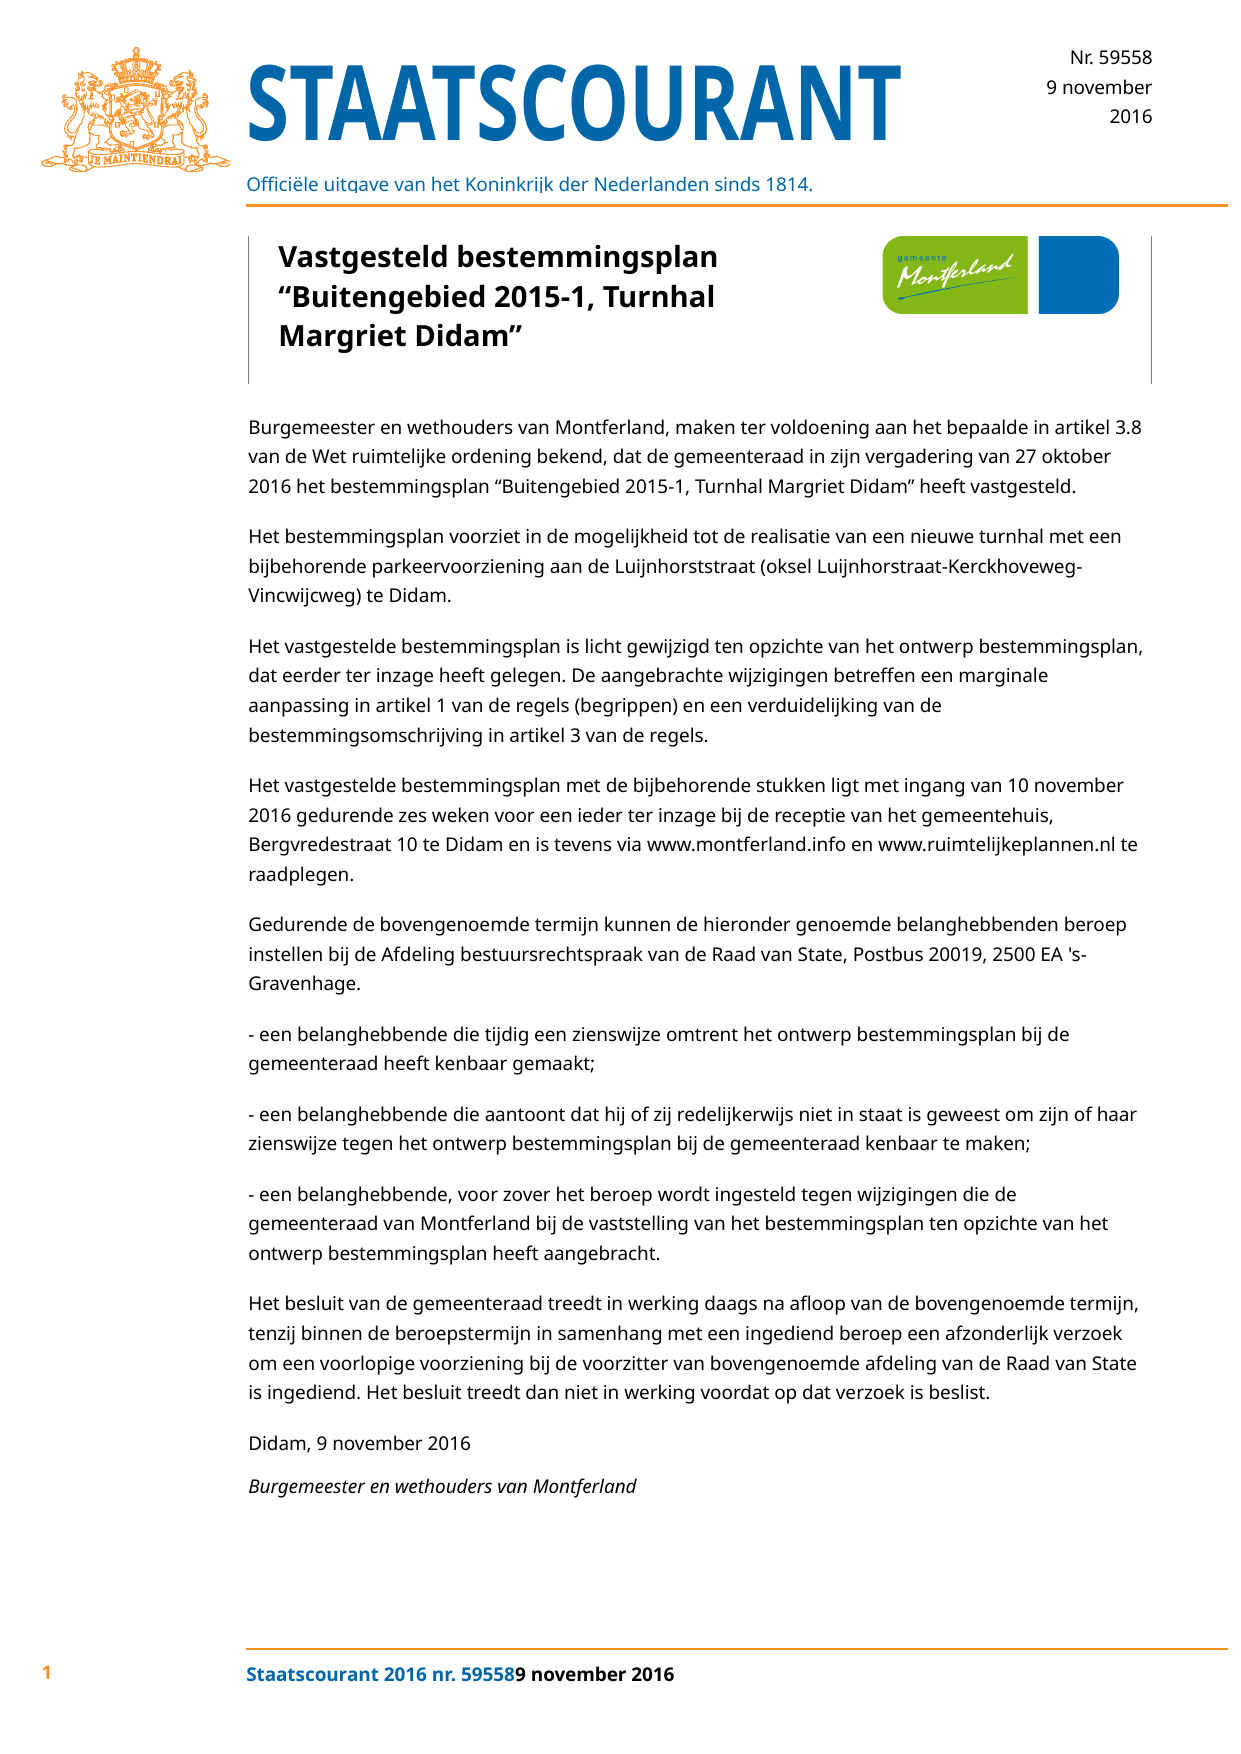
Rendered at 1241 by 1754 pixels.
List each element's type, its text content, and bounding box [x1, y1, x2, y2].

text Het vastgestelde bestemmingsplan is licht gewijzigd ten opzichte van het ontwerp bestemmingsplan, dat eerder ter inzage heeft gelegen. De aangebrachte wijzigingen betreffen een marginale aanpassing in artikel 1 van de regels (begrippen) en een verduidelijking van de bestemmingsomschrijving in artikel 3 van de regels. [248, 633, 1152, 748]
text Burgemeester en wethouders van Montferland, maken ter voldoening aan het bepaalde in artikel 3.8 van de Wet ruimtelijke ordening bekend, dat de gemeenteraad in zijn vergadering van 27 oktober 2016 het bestemmingsplan “Buitengebied 2015-1, Turnhal Margriet Didam” heeft vastgesteld. [248, 414, 1152, 499]
text Didam, 9 november 2016 [248, 1430, 1152, 1456]
text Het vastgestelde bestemmingsplan met de bijbehorende stukken ligt met ingang van 10 november 2016 gedurende zes weken voor een ieder ter inzage bij de receptie van het gemeentehuis, Bergvredestraat 10 te Didam en is tevens via www.montferland.info en www.ruimtelijkeplannen.nl te raadplegen. [248, 772, 1152, 887]
text Het bestemmingsplan voorziet in de mogelijkheid tot de realisatie van een nieuwe turnhal met een bijbehorende parkeervoorziening aan de Luijnhorststraat (oksel Luijnhorstraat-Kerckhoveweg-Vincwijcweg) te Didam. [248, 523, 1152, 608]
text - een belanghebbende die tijdig een zienswijze omtrent het ontwerp bestemmingsplan bij de gemeenteraad heeft kenbaar gemaakt; [248, 1021, 1152, 1076]
picture [41, 47, 231, 172]
text Gedurende de bovengenoemde termijn kunnen de hieronder genoemde belanghebbenden beroep instellen bij de Afdeling bestuursrechtspraak van de Raad van State, Postbus 20019, 2500 EA 's-Gravenhage. [248, 911, 1152, 996]
text - een belanghebbende die aantoont dat hij of zij redelijkerwijs niet in staat is geweest om zijn of haar zienswijze tegen het ontwerp bestemmingsplan bij de gemeenteraad kenbaar te maken; [248, 1101, 1152, 1156]
table_header [850, 236, 1151, 384]
text Het besluit van de gemeenteraad treedt in werking daags na afloop van de bovengenoemde termijn, tenzij binnen de beroepstermijn in samenhang met een ingediend beroep een afzonderlijk verzoek om een voorlopige voorziening bij de voorzitter van bovengenoemde afdeling van de Raad van State is ingediend. Het besluit treedt dan niet in werking voordat op dat verzoek is beslist. [248, 1291, 1152, 1405]
text - een belanghebbende, voor zover het beroep wordt ingesteld tegen wijzigingen die de gemeenteraad van Montferland bij de vaststelling van het bestemmingsplan ten opzichte van het ontwerp bestemmingsplan heeft aangebracht. [248, 1181, 1152, 1266]
text Burgemeester en wethouders van Montferland [248, 1473, 1152, 1499]
picture [882, 236, 1119, 314]
table_header Vastgesteld bestemmingsplan “Buitengebied 2015-1, Turnhal Margriet Didam” [249, 236, 850, 384]
